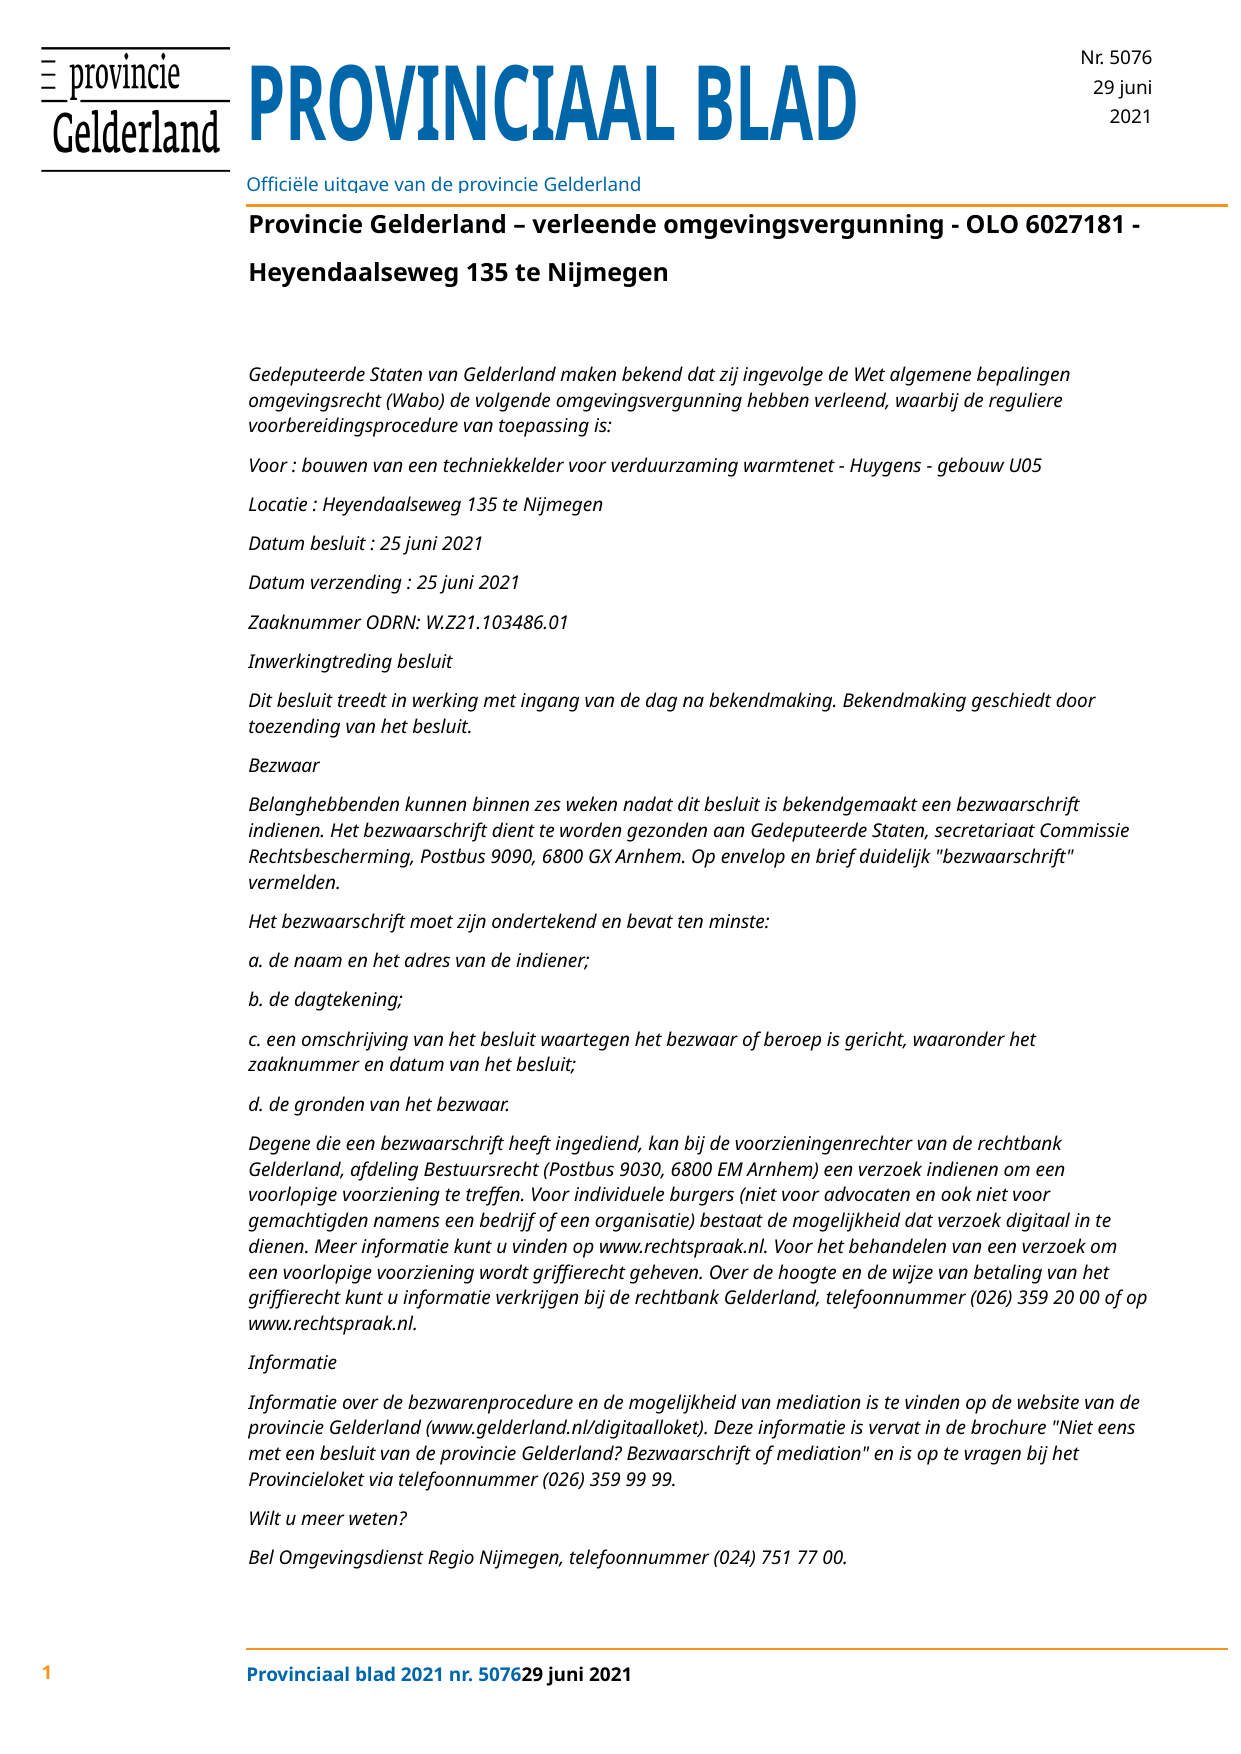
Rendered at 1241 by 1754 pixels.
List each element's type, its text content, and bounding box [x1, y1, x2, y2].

text b. de dagtekening; [248, 987, 1152, 1012]
text Bel Omgevingsdienst Regio Nijmegen, telefoonnummer (024) 751 77 00. [248, 1544, 1152, 1570]
picture [41, 47, 231, 172]
text d. de gronden van het bezwaar. [248, 1091, 1152, 1117]
text Degene die een bezwaarschrift heeft ingediend, kan bij de voorzieningenrechter van de rechtbank Gelderland, afdeling Bestuursrecht (Postbus 9030, 6800 EM Arnhem) een verzoek indienen om een voorlopige voorziening te treffen. Voor individuele burgers (niet voor advocaten en ook niet voor gemachtigden namens een bedrijf of een organisatie) bestaat de mogelijkheid dat verzoek digitaal in te dienen. Meer informatie kunt u vinden op www.rechtspraak.nl. Voor het behandelen van een verzoek om een voorlopige voorziening wordt griffierecht geheven. Over de hoogte en de wijze van betaling van het griffierecht kunt u informatie verkrijgen bij de rechtbank Gelderland, telefoonnummer (026) 359 20 00 of op www.rechtspraak.nl. [248, 1130, 1152, 1336]
text Wilt u meer weten? [248, 1505, 1152, 1531]
text Dit besluit treedt in werking met ingang van de dag na bekendmaking. Bekendmaking geschiedt door toezending van het besluit. [248, 687, 1152, 739]
text Informatie [248, 1349, 1152, 1375]
text Inwerkingtreding besluit [248, 648, 1152, 674]
text Belanghebbenden kunnen binnen zes weken nadat dit besluit is bekendgemaakt een bezwaarschrift indienen. Het bezwaarschrift dient te worden gezonden aan Gedeputeerde Staten, secretariaat Commissie Rechtsbescherming, Postbus 9090, 6800 GX Arnhem. Op envelop en brief duidelijk "bezwaarschrift" vermelden. [248, 792, 1152, 894]
text Gedeputeerde Staten van Gelderland maken bekend dat zij ingevolge de Wet algemene bepalingen omgevingsrecht (Wabo) de volgende omgevingsvergunning hebben verleend, waarbij de reguliere voorbereidingsprocedure van toepassing is: [248, 361, 1152, 438]
text Locatie : Heyendaalseweg 135 te Nijmegen [248, 491, 1152, 517]
text Zaaknummer ODRN: W.Z21.103486.01 [248, 609, 1152, 634]
text Provincie Gelderland – verleende omgevingsvergunning - OLO 6027181 - Heyendaalseweg 135 te Nijmegen [248, 207, 1152, 288]
text Datum verzending : 25 juni 2021 [248, 569, 1152, 595]
text Datum besluit : 25 juni 2021 [248, 530, 1152, 556]
text Voor : bouwen van een techniekkelder voor verduurzaming warmtenet - Huygens - gebouw U05 [248, 452, 1152, 477]
text Het bezwaarschrift moet zijn ondertekend en bevat ten minste: [248, 908, 1152, 934]
text a. de naam en het adres van de indiener; [248, 947, 1152, 973]
text Informatie over de bezwarenprocedure en de mogelijkheid van mediation is te vinden op de website van de provincie Gelderland (www.gelderland.nl/digitaalloket). Deze informatie is vervat in de brochure "Niet eens met een besluit van de provincie Gelderland? Bezwaarschrift of mediation" en is op te vragen bij het Provincieloket via telefoonnummer (026) 359 99 99. [248, 1389, 1152, 1492]
text Bezwaar [248, 752, 1152, 778]
text c. een omschrijving van het besluit waartegen het bezwaar of beroep is gericht, waaronder het zaaknummer en datum van het besluit; [248, 1026, 1152, 1077]
